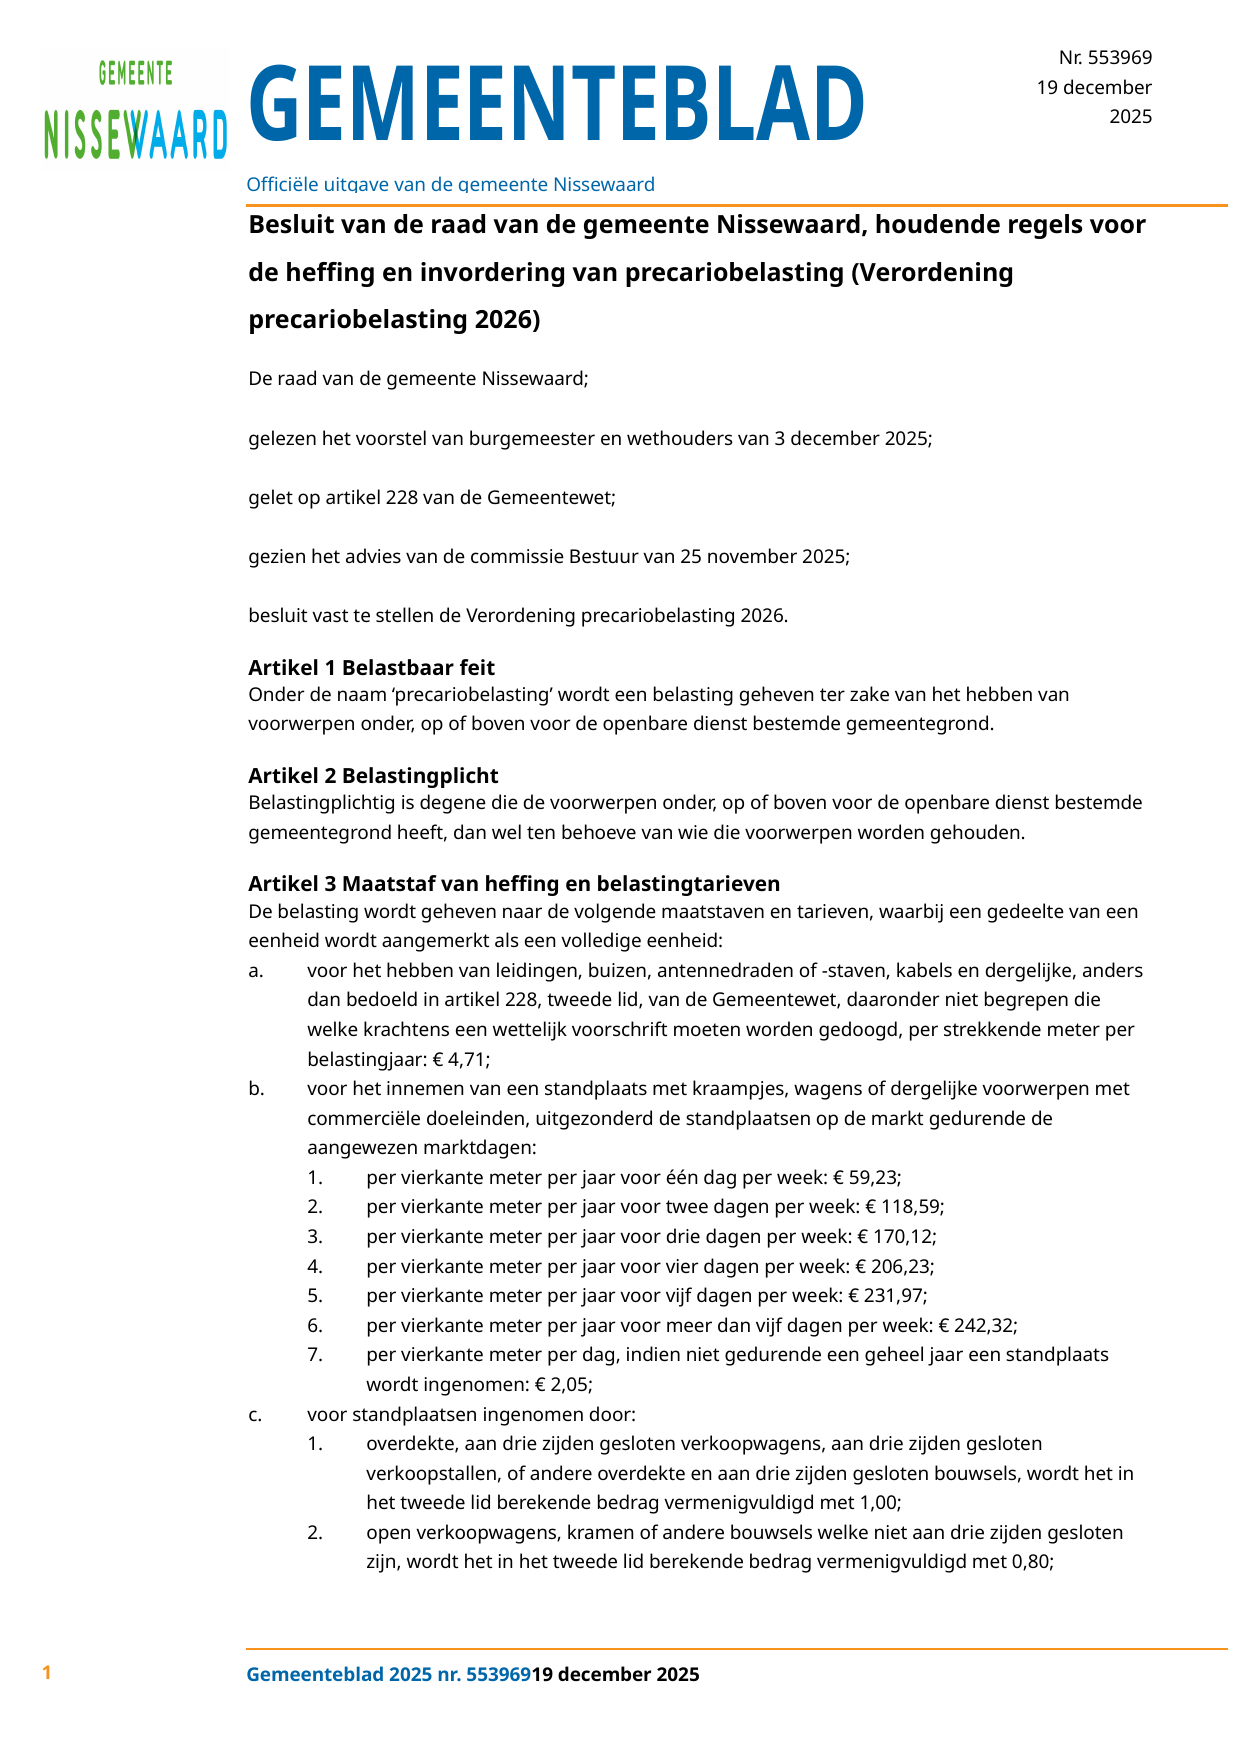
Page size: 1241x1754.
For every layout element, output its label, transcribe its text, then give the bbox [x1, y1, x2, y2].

text Artikel 1 Belastbaar feit [248, 653, 1152, 681]
list open verkoopwagens, kramen of andere bouwsels welke niet aan drie zijden gesloten zijn, wordt het in het tweede lid berekende bedrag vermenigvuldigd met 0,80; [307, 1519, 1152, 1574]
picture [41, 47, 231, 172]
list voor standplaatsen ingenomen door: [248, 1401, 1152, 1427]
list per vierkante meter per jaar voor twee dagen per week: € 118,59; [307, 1194, 1152, 1219]
text De raad van de gemeente Nissewaard; [248, 366, 1152, 391]
text Besluit van de raad van de gemeente Nissewaard, houdende regels voor de heffing en invordering van precariobelasting (Verordening precariobelasting 2026) [248, 207, 1152, 336]
text Artikel 3 Maatstaf van heffing en belastingtarieven [248, 869, 1152, 898]
text gezien het advies van de commissie Bestuur van 25 november 2025; [248, 543, 1152, 569]
text Belastingplichtig is degene die de voorwerpen onder, op of boven voor de openbare dienst bestemde gemeentegrond heeft, dan wel ten behoeve van wie die voorwerpen worden gehouden. [248, 789, 1152, 845]
list voor het innemen van een standplaats met kraampjes, wagens of dergelijke voorwerpen met commerciële doeleinden, uitgezonderd de standplaatsen op de markt gedurende de aangewezen marktdagen: [248, 1075, 1152, 1160]
list per vierkante meter per jaar voor drie dagen per week: € 170,12; [307, 1223, 1152, 1249]
text gelet op artikel 228 van de Gemeentewet; [248, 484, 1152, 509]
list per vierkante meter per jaar voor vier dagen per week: € 206,23; [307, 1253, 1152, 1279]
text besluit vast te stellen de Verordening precariobelasting 2026. [248, 602, 1152, 628]
list per vierkante meter per jaar voor meer dan vijf dagen per week: € 242,32; [307, 1312, 1152, 1338]
text De belasting wordt geheven naar de volgende maatstaven en tarieven, waarbij een gedeelte van een eenheid wordt aangemerkt als een volledige eenheid: [248, 898, 1152, 953]
list overdekte, aan drie zijden gesloten verkoopwagens, aan drie zijden gesloten verkoopstallen, of andere overdekte en aan drie zijden gesloten bouwsels, wordt het in het tweede lid berekende bedrag vermenigvuldigd met 1,00; [307, 1430, 1152, 1515]
list per vierkante meter per dag, indien niet gedurende een geheel jaar een standplaats wordt ingenomen: € 2,05; [307, 1342, 1152, 1397]
text gelezen het voorstel van burgemeester en wethouders van 3 december 2025; [248, 425, 1152, 450]
list per vierkante meter per jaar voor vijf dagen per week: € 231,97; [307, 1282, 1152, 1308]
text Onder de naam ‘precariobelasting’ wordt een belasting geheven ter zake van het hebben van voorwerpen onder, op of boven voor de openbare dienst bestemde gemeentegrond. [248, 681, 1152, 736]
list per vierkante meter per jaar voor één dag per week: € 59,23; [307, 1164, 1152, 1190]
text Artikel 2 Belastingplicht [248, 761, 1152, 789]
list voor het hebben van leidingen, buizen, antennedraden of -staven, kabels en dergelijke, anders dan bedoeld in artikel 228, tweede lid, van de Gemeentewet, daaronder niet begrepen die welke krachtens een wettelijk voorschrift moeten worden gedoogd, per strekkende meter per belastingjaar: € 4,71; [248, 957, 1152, 1072]
